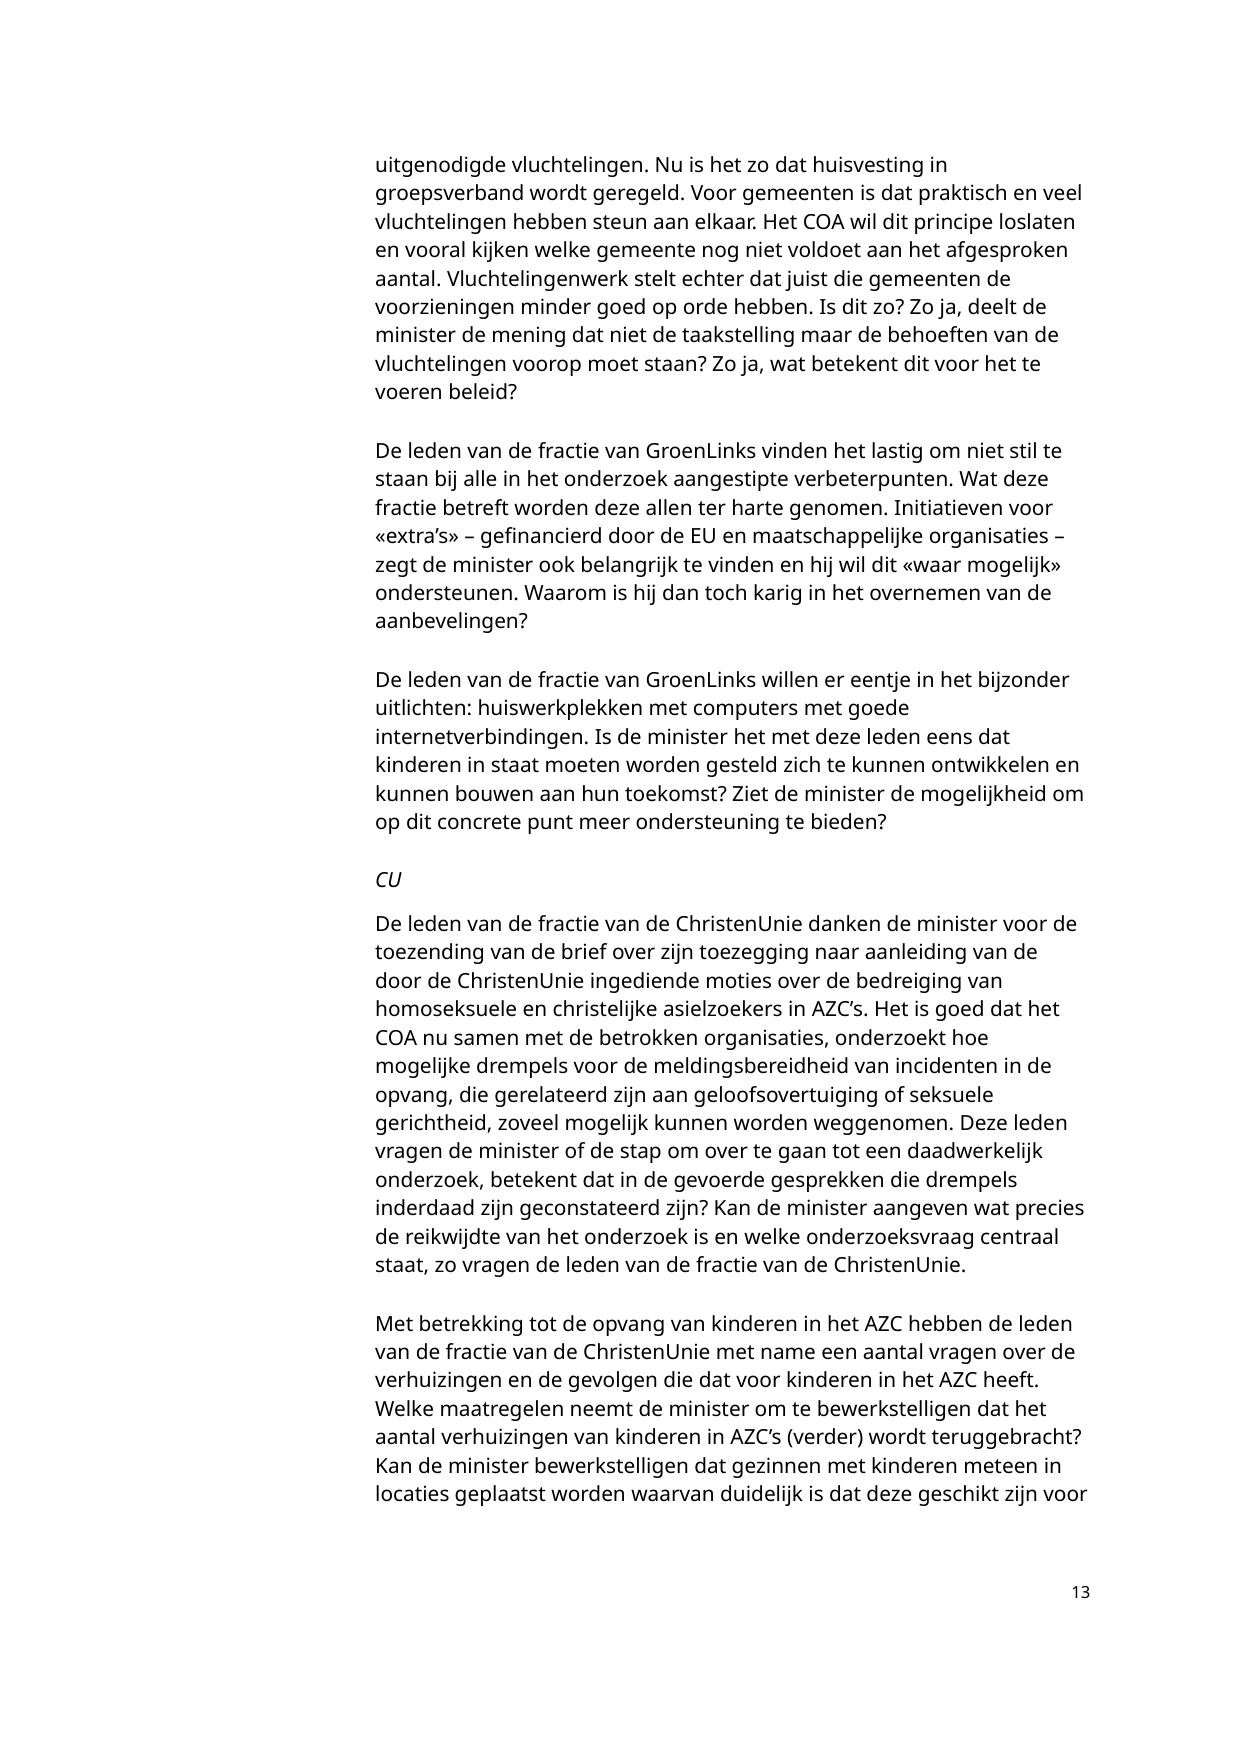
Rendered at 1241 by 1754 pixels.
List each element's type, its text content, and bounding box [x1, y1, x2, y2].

text CU [375, 866, 1090, 894]
text De leden van de fractie van GroenLinks willen er eentje in het bijzonder uitlichten: huiswerkplekken met computers met goede internetverbindingen. Is de minister het met deze leden eens dat kinderen in staat moeten worden gesteld zich te kunnen ontwikkelen en kunnen bouwen aan hun toekomst? Ziet de minister de mogelijkheid om op dit concrete punt meer ondersteuning te bieden? [375, 665, 1090, 836]
text De leden van de fractie van de ChristenUnie danken de minister voor de toezending van de brief over zijn toezegging naar aanleiding van de door de ChristenUnie ingediende moties over de bedreiging van homoseksuele en christelijke asielzoekers in AZC’s. Het is goed dat het COA nu samen met de betrokken organisaties, onderzoekt hoe mogelijke drempels voor de meldingsbereidheid van incidenten in de opvang, die gerelateerd zijn aan geloofsovertuiging of seksuele gerichtheid, zoveel mogelijk kunnen worden weggenomen. Deze leden vragen de minister of de stap om over te gaan tot een daadwerkelijk onderzoek, betekent dat in de gevoerde gesprekken die drempels inderdaad zijn geconstateerd zijn? Kan de minister aangeven wat precies de reikwijdte van het onderzoek is en welke onderzoeksvraag centraal staat, zo vragen de leden van de fractie van de ChristenUnie. [375, 909, 1090, 1279]
text uitgenodigde vluchtelingen. Nu is het zo dat huisvesting in groepsverband wordt geregeld. Voor gemeenten is dat praktisch en veel vluchtelingen hebben steun aan elkaar. Het COA wil dit principe loslaten en vooral kijken welke gemeente nog niet voldoet aan het afgesproken aantal. Vluchtelingenwerk stelt echter dat juist die gemeenten de voorzieningen minder goed op orde hebben. Is dit zo? Zo ja, deelt de minister de mening dat niet de taakstelling maar de behoeften van de vluchtelingen voorop moet staan? Zo ja, wat betekent dit voor het te voeren beleid? [375, 150, 1090, 406]
text De leden van de fractie van GroenLinks vinden het lastig om niet stil te staan bij alle in het onderzoek aangestipte verbeterpunten. Wat deze fractie betreft worden deze allen ter harte genomen. Initiatieven voor «extra’s» – gefinancierd door de EU en maatschappelijke organisaties – zegt de minister ook belangrijk te vinden en hij wil dit «waar mogelijk» ondersteunen. Waarom is hij dan toch karig in het overnemen van de aanbevelingen? [375, 436, 1090, 635]
text Met betrekking tot de opvang van kinderen in het AZC hebben de leden van de fractie van de ChristenUnie met name een aantal vragen over de verhuizingen en de gevolgen die dat voor kinderen in het AZC heeft. Welke maatregelen neemt de minister om te bewerkstelligen dat het aantal verhuizingen van kinderen in AZC’s (verder) wordt teruggebracht? Kan de minister bewerkstelligen dat gezinnen met kinderen meteen in locaties geplaatst worden waarvan duidelijk is dat deze geschikt zijn voor [375, 1309, 1090, 1508]
